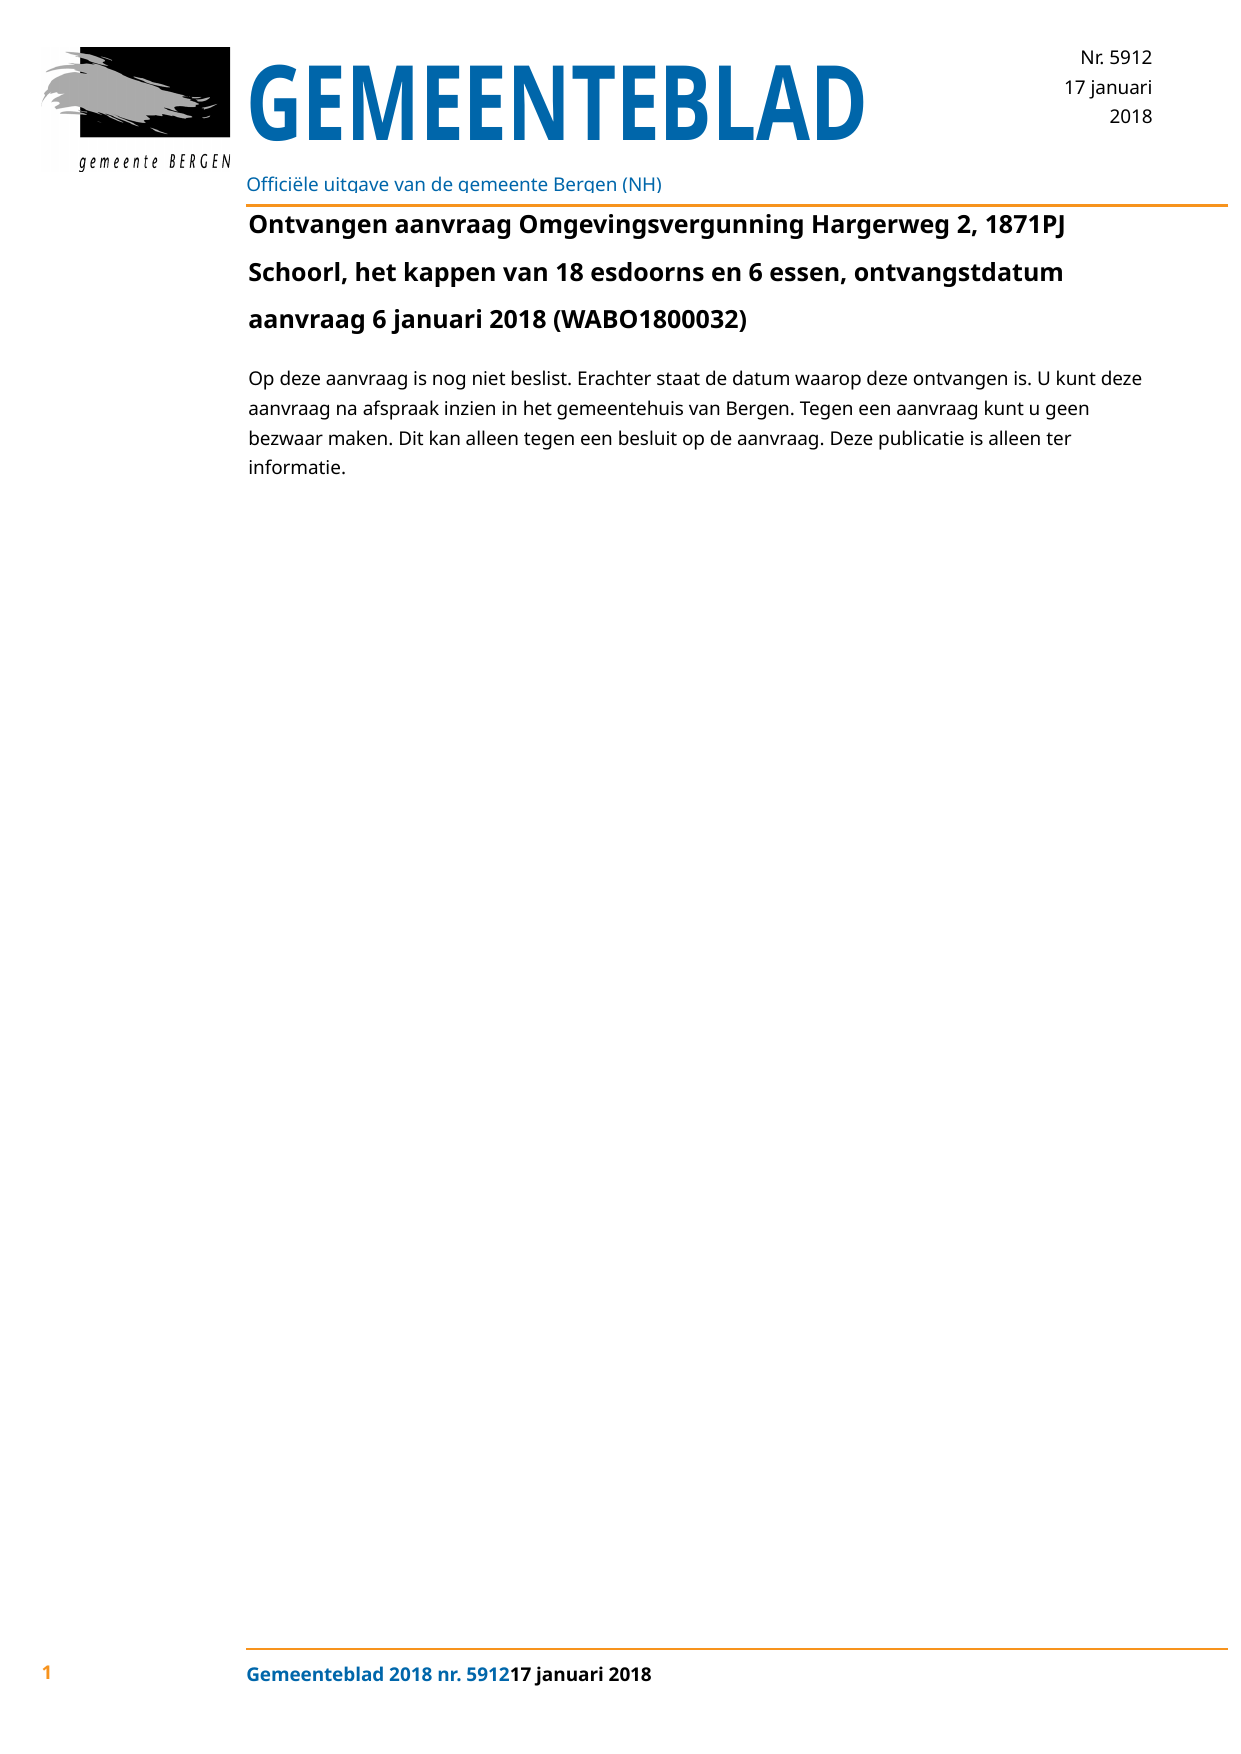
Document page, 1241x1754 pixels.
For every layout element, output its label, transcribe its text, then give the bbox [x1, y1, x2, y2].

picture [41, 47, 231, 172]
text Op deze aanvraag is nog niet beslist. Erachter staat de datum waarop deze ontvangen is. U kunt deze aanvraag na afspraak inzien in het gemeentehuis van Bergen. Tegen een aanvraag kunt u geen bezwaar maken. Dit kan alleen tegen een besluit op de aanvraag. Deze publicatie is alleen ter informatie. [248, 366, 1152, 480]
text Ontvangen aanvraag Omgevingsvergunning Hargerweg 2, 1871PJ Schoorl, het kappen van 18 esdoorns en 6 essen, ontvangstdatum aanvraag 6 januari 2018 (WABO1800032) [248, 207, 1152, 336]
